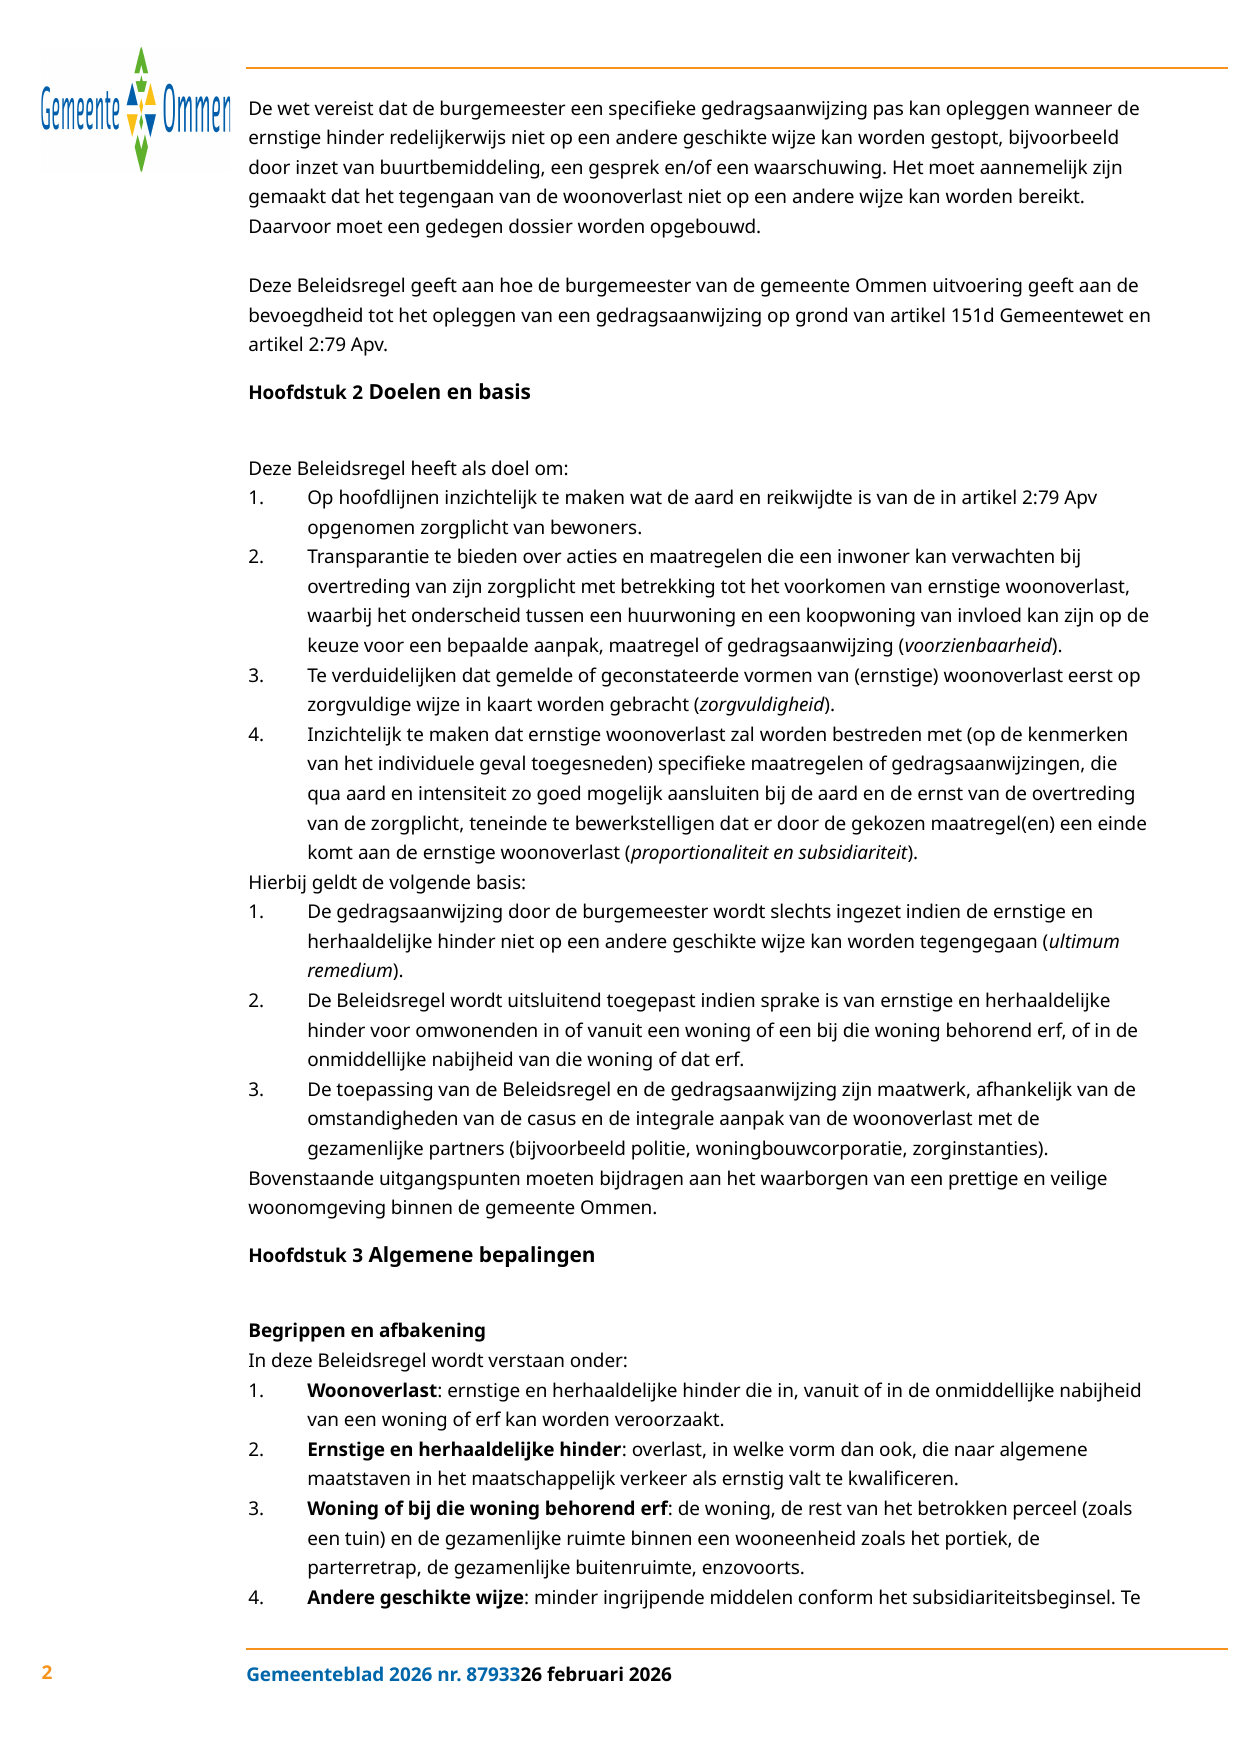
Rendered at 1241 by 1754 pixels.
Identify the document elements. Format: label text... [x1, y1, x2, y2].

text De wet vereist dat de burgemeester een specifieke gedragsaanwijzing pas kan opleggen wanneer de ernstige hinder redelijkerwijs niet op een andere geschikte wijze kan worden gestopt, bijvoorbeeld door inzet van buurtbemiddeling, een gesprek en/of een waarschuwing. Het moet aannemelijk zijn gemaakt dat het tegengaan van de woonoverlast niet op een andere wijze kan worden bereikt. Daarvoor moet een gedegen dossier worden opgebouwd. [248, 95, 1152, 239]
list Op hoofdlijnen inzichtelijk te maken wat de aard en reikwijdte is van de in artikel 2:79 Apv opgenomen zorgplicht van bewoners. [248, 484, 1152, 540]
text Hierbij geldt de volgende basis: [248, 869, 1152, 895]
text Deze Beleidsregel geeft aan hoe de burgemeester van de gemeente Ommen uitvoering geeft aan de bevoegdheid tot het opleggen van een gedragsaanwijzing op grond van artikel 151d Gemeentewet en artikel 2:79 Apv. [248, 272, 1152, 357]
text Deze Beleidsregel heeft als doel om: [248, 455, 1152, 481]
text Hoofdstuk 3 Algemene bepalingen [248, 1240, 1152, 1268]
list Te verduidelijken dat gemelde of geconstateerde vormen van (ernstige) woonoverlast eerst op zorgvuldige wijze in kaart worden gebracht (zorgvuldigheid). [248, 662, 1152, 717]
list De toepassing van de Beleidsregel en de gedragsaanwijzing zijn maatwerk, afhankelijk van de omstandigheden van de casus en de integrale aanpak van de woonoverlast met de gezamenlijke partners (bijvoorbeeld politie, woningbouwcorporatie, zorginstanties). [248, 1076, 1152, 1161]
list Ernstige en herhaaldelijke hinder: overlast, in welke vorm dan ook, die naar algemene maatstaven in het maatschappelijk verkeer als ernstig valt te kwalificeren. [248, 1436, 1152, 1491]
picture [41, 47, 231, 172]
list Woonoverlast: ernstige en herhaaldelijke hinder die in, vanuit of in de onmiddellijke nabijheid van een woning of erf kan worden veroorzaakt. [248, 1377, 1152, 1432]
list Transparantie te bieden over acties en maatregelen die een inwoner kan verwachten bij overtreding van zijn zorgplicht met betrekking tot het voorkomen van ernstige woonoverlast, waarbij het onderscheid tussen een huurwoning en een koopwoning van invloed kan zijn op de keuze voor een bepaalde aanpak, maatregel of gedragsaanwijzing (voorzienbaarheid). [248, 543, 1152, 658]
text In deze Beleidsregel wordt verstaan onder: [248, 1347, 1152, 1373]
list Woning of bij die woning behorend erf: de woning, de rest van het betrokken perceel (zoals een tuin) en de gezamenlijke ruimte binnen een wooneenheid zoals het portiek, de parterretrap, de gezamenlijke buitenruimte, enzovoorts. [248, 1495, 1152, 1580]
text Hoofdstuk 2 Doelen en basis [248, 377, 1152, 406]
list De Beleidsregel wordt uitsluitend toegepast indien sprake is van ernstige en herhaaldelijke hinder voor omwonenden in of vanuit een woning of een bij die woning behorend erf, of in de onmiddellijke nabijheid van die woning of dat erf. [248, 987, 1152, 1072]
list Andere geschikte wijze: minder ingrijpende middelen conform het subsidiariteitsbeginsel. Te [248, 1584, 1152, 1610]
list De gedragsaanwijzing door de burgemeester wordt slechts ingezet indien de ernstige en herhaaldelijke hinder niet op een andere geschikte wijze kan worden tegengegaan (ultimum remedium). [248, 898, 1152, 983]
text Bovenstaande uitgangspunten moeten bijdragen aan het waarborgen van een prettige en veilige woonomgeving binnen de gemeente Ommen. [248, 1165, 1152, 1220]
list Inzichtelijk te maken dat ernstige woonoverlast zal worden bestreden met (op de kenmerken van het individuele geval toegesneden) specifieke maatregelen of gedragsaanwijzingen, die qua aard en intensiteit zo goed mogelijk aansluiten bij de aard en de ernst van de overtreding van de zorgplicht, teneinde te bewerkstelligen dat er door de gekozen maatregel(en) een einde komt aan de ernstige woonoverlast (proportionaliteit en subsidiariteit). [248, 721, 1152, 865]
text Begrippen en afbakening [248, 1318, 1152, 1343]
